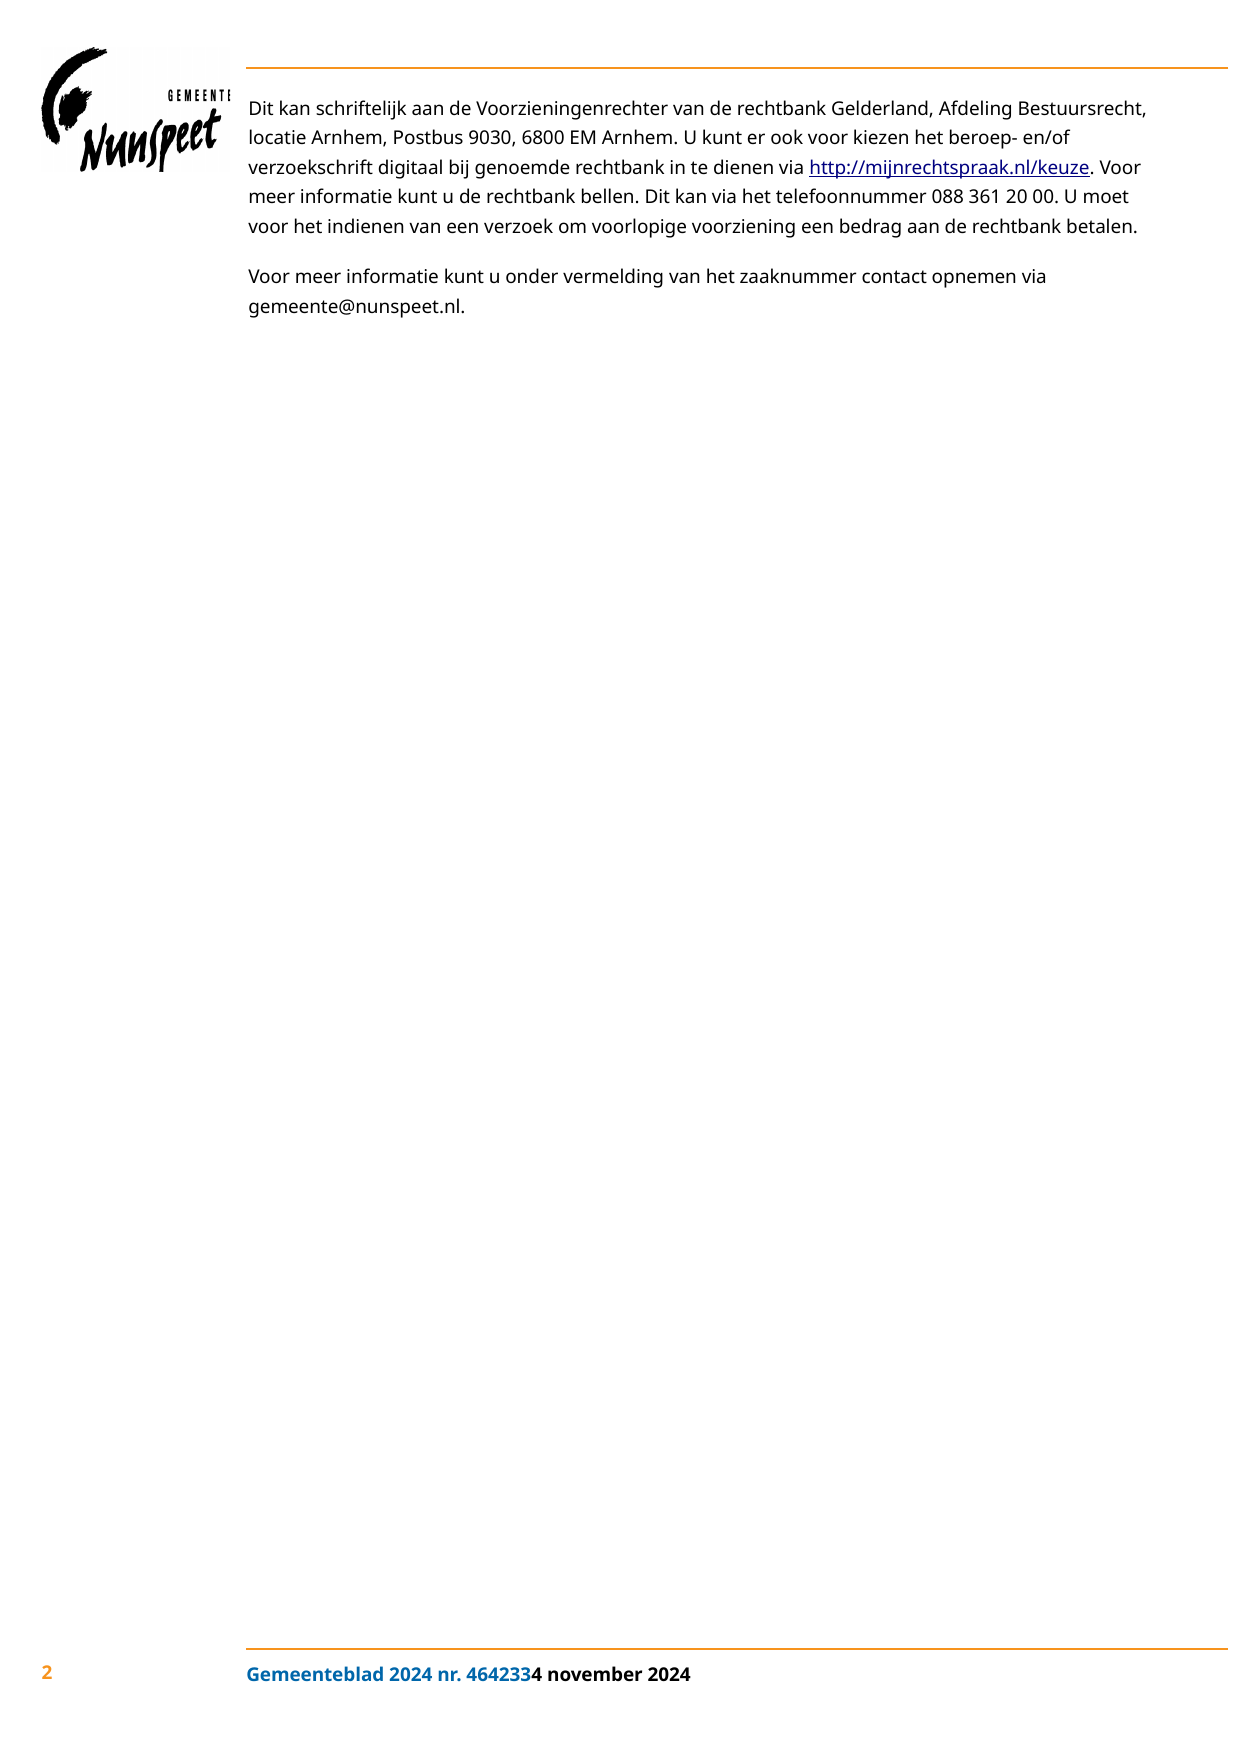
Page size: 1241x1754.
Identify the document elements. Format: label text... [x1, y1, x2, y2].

picture [41, 47, 231, 172]
text Dit kan schriftelijk aan de Voorzieningenrechter van de rechtbank Gelderland, Afdeling Bestuursrecht, locatie Arnhem, Postbus 9030, 6800 EM Arnhem. U kunt er ook voor kiezen het beroep- en/of verzoekschrift digitaal bij genoemde rechtbank in te dienen via http://mijnrechtspraak.nl/keuze. Voor meer informatie kunt u de rechtbank bellen. Dit kan via het telefoonnummer 088 361 20 00. U moet voor het indienen van een verzoek om voorlopige voorziening een bedrag aan de rechtbank betalen. [248, 95, 1152, 239]
text Voor meer informatie kunt u onder vermelding van het zaaknummer contact opnemen via gemeente@nunspeet.nl. [248, 263, 1152, 319]
